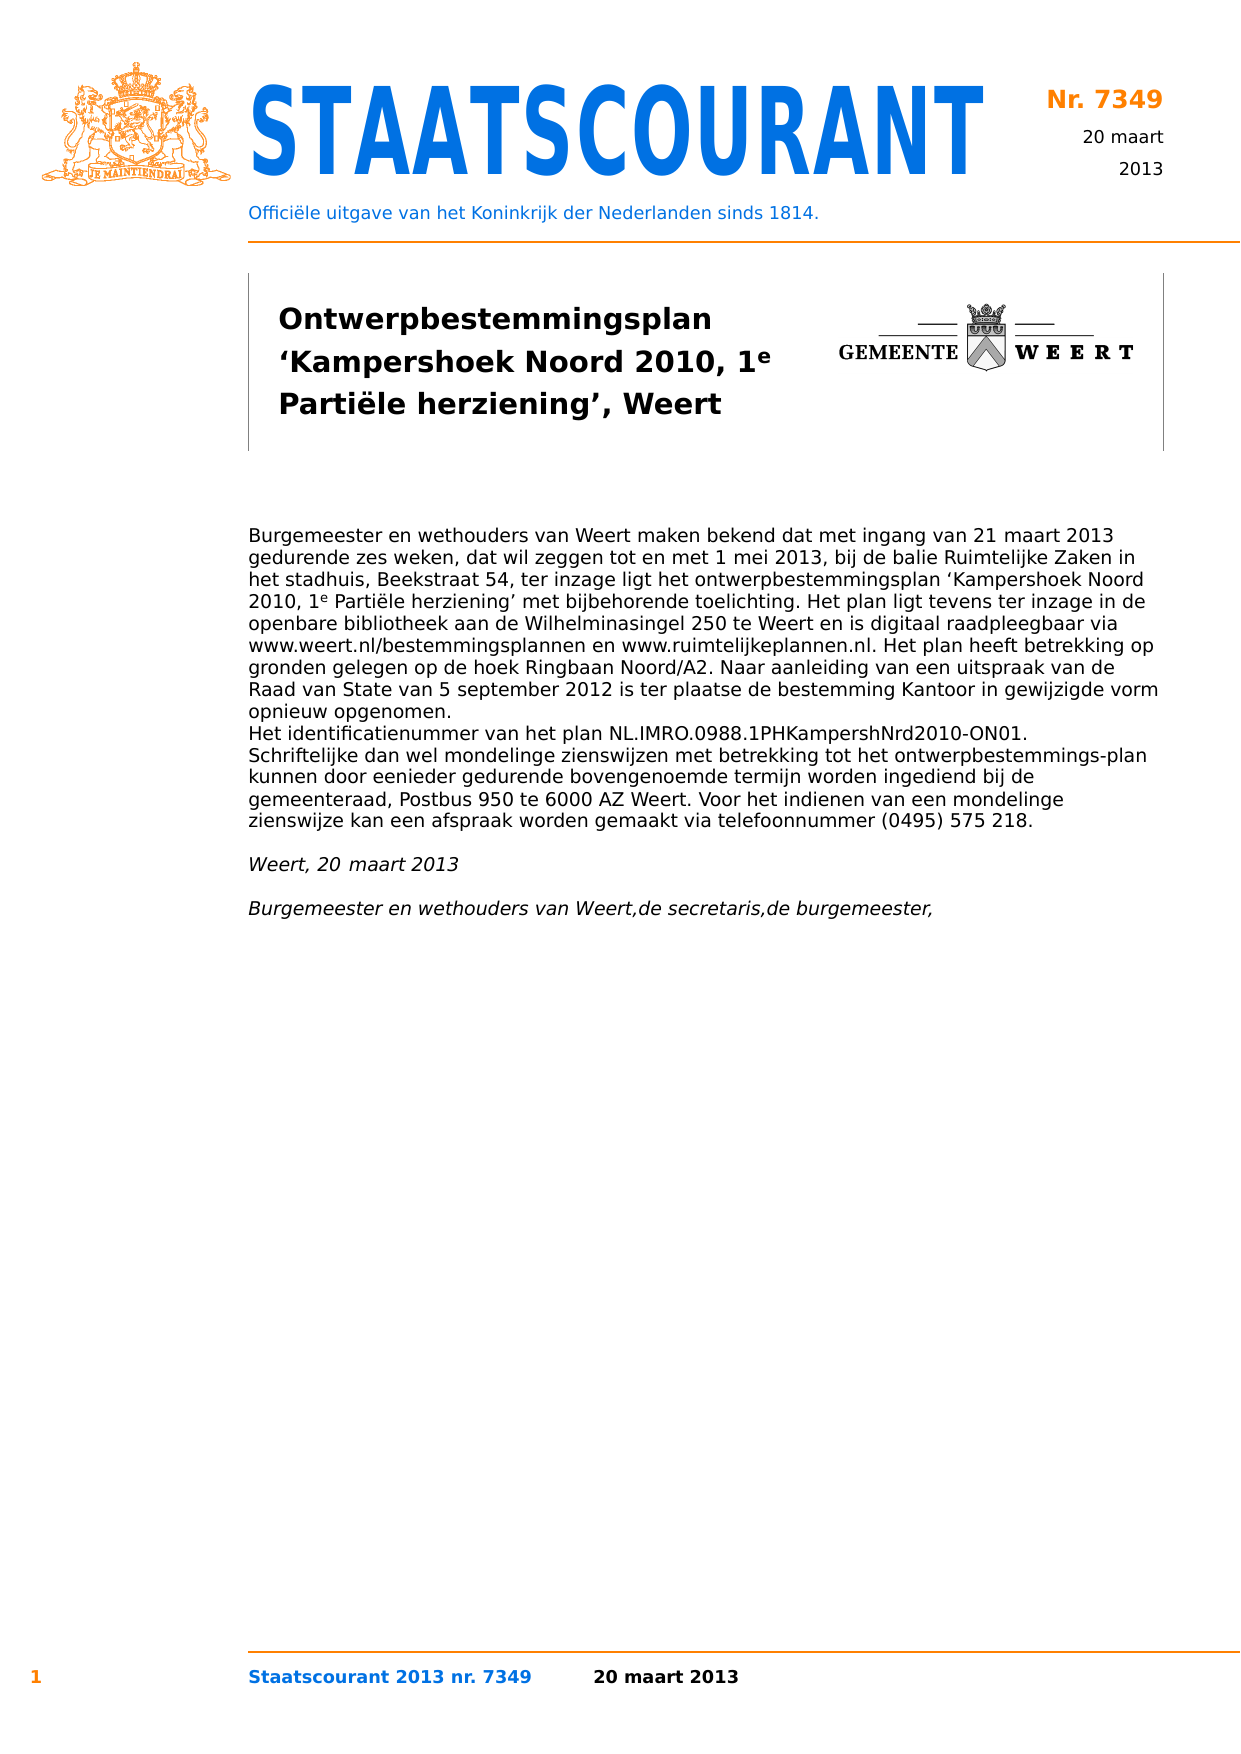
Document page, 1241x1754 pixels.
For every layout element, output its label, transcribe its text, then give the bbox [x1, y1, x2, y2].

table_header STAATSCOURANT [248, 62, 998, 203]
picture [838, 302, 1134, 374]
text Weert, 20 maart 2013 [248, 854, 1163, 876]
subtitle Ontwerpbestemmingsplan ‘Kampershoek Noord 2010, 1e Partiële herziening’, Weert [249, 273, 1163, 451]
text Schriftelijke dan wel mondelinge zienswijzen met betrekking tot het ontwerpbestemmings-plan kunnen door eenieder gedurende bovengenoemde termijn worden ingediend bij de gemeenteraad, Postbus 950 te 6000 AZ Weert. Voor het indienen van een mondelinge zienswijze kan een afspraak worden gemaakt via telefoonnummer (0495) 575 218. [248, 744, 1163, 832]
text Het identificatienummer van het plan NL.IMRO.0988.1PHKampershNrd2010-ON01. [248, 722, 1163, 744]
text Burgemeester en wethouders van Weert,de secretaris,de burgemeester, [248, 898, 1163, 920]
table_header Nr. 7349 [998, 62, 1240, 121]
text Burgemeester en wethouders van Weert maken bekend dat met ingang van 21 maart 2013 gedurende zes weken, dat wil zeggen tot en met 1 mei 2013, bij de balie Ruimtelijke Zaken in het stadhuis, Beekstraat 54, ter inzage ligt het ontwerpbestemmingsplan ‘Kampershoek Noord 2010, 1e Partiële herziening’ met bijbehorende toelichting. Het plan ligt tevens ter inzage in de openbare bibliotheek aan de Wilhelminasingel 250 te Weert en is digitaal raadpleegbaar via www.weert.nl/bestemmingsplannen en www.ruimtelijkeplannen.nl. Het plan heeft betrekking op gronden gelegen op de hoek Ringbaan Noord/A2. Naar aanleiding van een uitspraak van de Raad van State van 5 september 2012 is ter plaatse de bestemming Kantoor in gewijzigde vorm opnieuw opgenomen. [248, 525, 1163, 722]
table_header [25, 62, 248, 241]
picture [41, 62, 231, 186]
table_cell Officiële uitgave van het Koninkrijk der Nederlanden sinds 1814. [248, 203, 1240, 241]
table_cell 2013 [998, 153, 1240, 203]
table_cell 20 maart [998, 121, 1240, 153]
